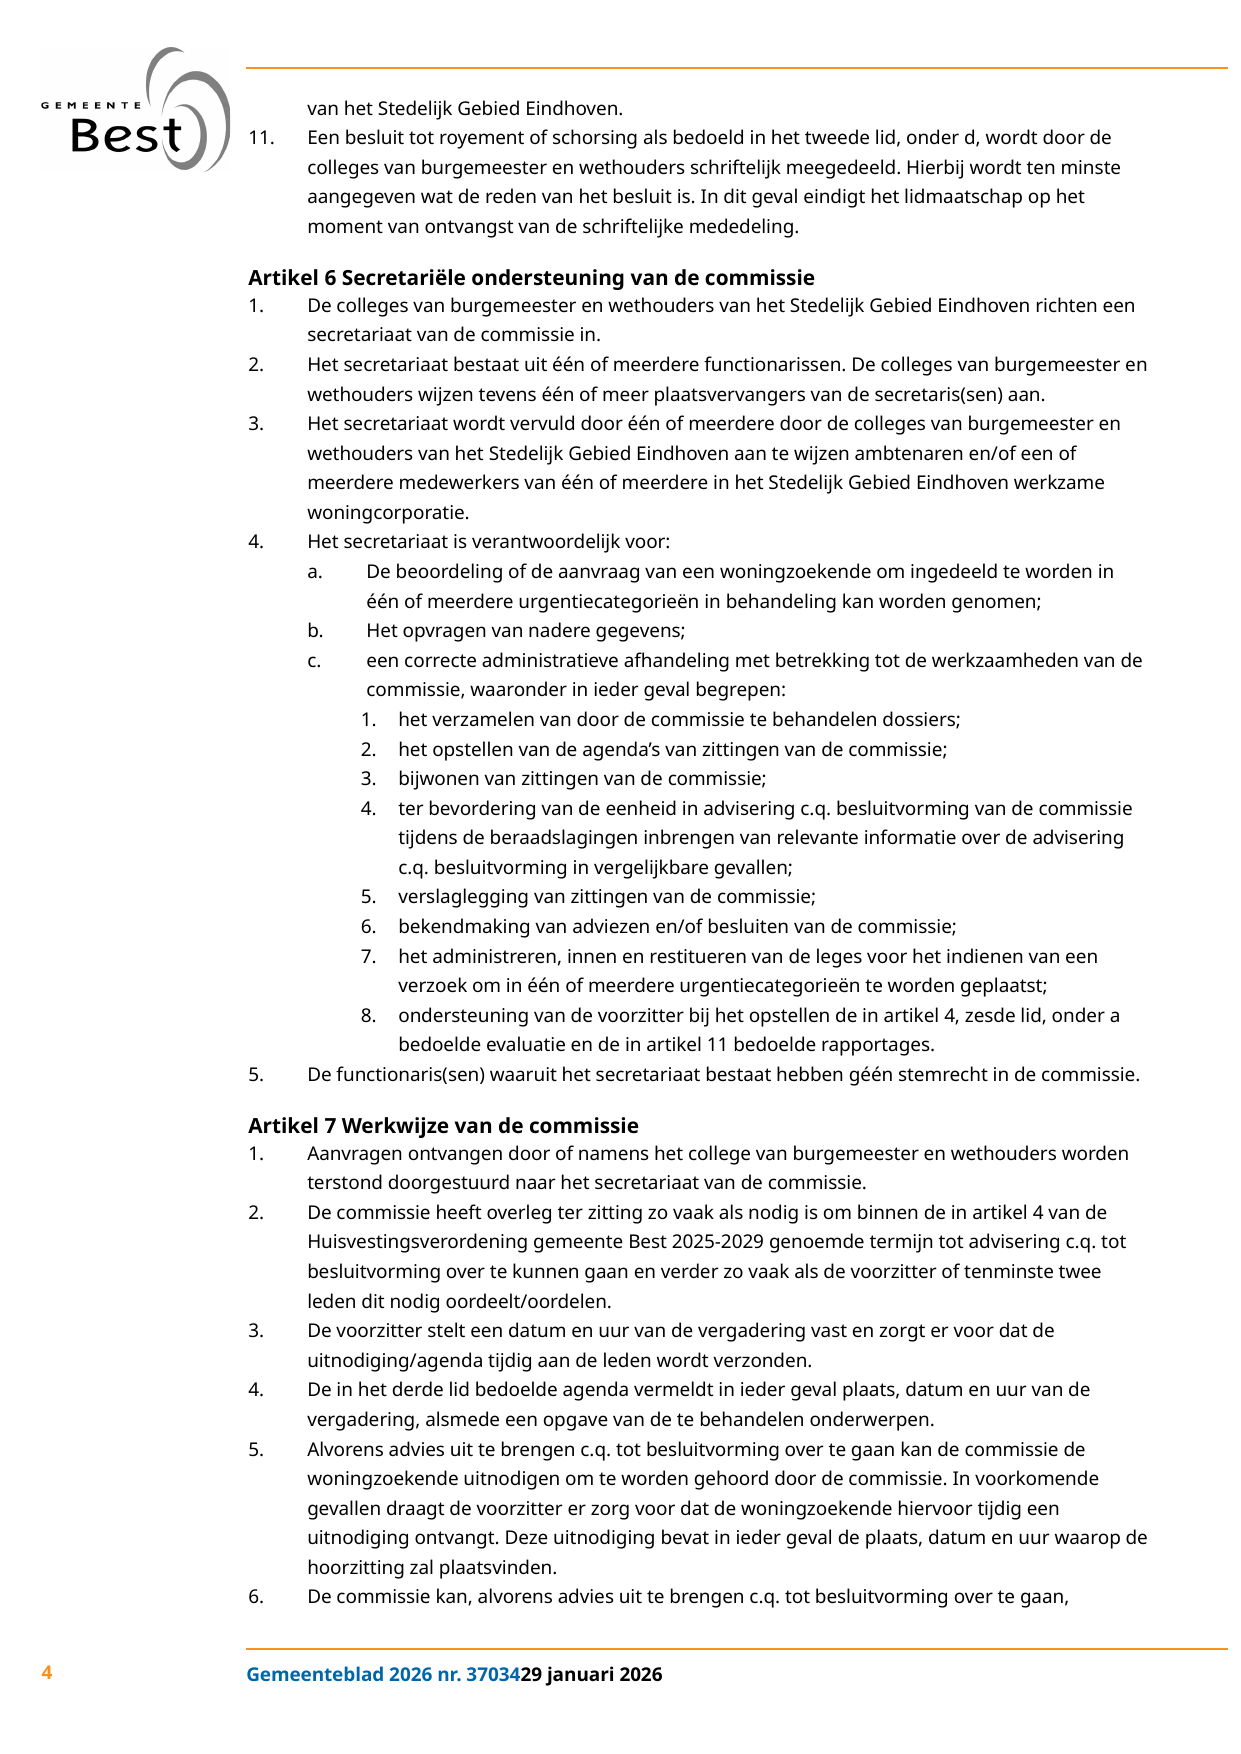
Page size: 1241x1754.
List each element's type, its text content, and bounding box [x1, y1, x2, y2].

list Het secretariaat wordt vervuld door één of meerdere door de colleges van burgemeester en wethouders van het Stedelijk Gebied Eindhoven aan te wijzen ambtenaren en/of een of meerdere medewerkers van één of meerdere in het Stedelijk Gebied Eindhoven werkzame woningcorporatie. [248, 410, 1152, 525]
list Het secretariaat bestaat uit één of meerdere functionarissen. De colleges van burgemeester en wethouders wijzen tevens één of meer plaatsvervangers van de secretaris(sen) aan. [248, 351, 1152, 406]
list ter bevordering van de eenheid in advisering c.q. besluitvorming van de commissie tijdens de beraadslagingen inbrengen van relevante informatie over de advisering c.q. besluitvorming in vergelijkbare gevallen; [361, 795, 1152, 880]
list Het secretariaat is verantwoordelijk voor: [248, 529, 1152, 554]
list het administreren, innen en restitueren van de leges voor het indienen van een verzoek om in één of meerdere urgentiecategorieën te worden geplaatst; [361, 943, 1152, 998]
list De commissie heeft overleg ter zitting zo vaak als nodig is om binnen de in artikel 4 van de Huisvestingsverordening gemeente Best 2025-2029 genoemde termijn tot advisering c.q. tot besluitvorming over te kunnen gaan en verder zo vaak als de voorzitter of tenminste twee leden dit nodig oordeelt/oordelen. [248, 1199, 1152, 1314]
list De voorzitter stelt een datum en uur van de vergadering vast en zorgt er voor dat de uitnodiging/agenda tijdig aan de leden wordt verzonden. [248, 1317, 1152, 1373]
list verslaglegging van zittingen van de commissie; [361, 884, 1152, 909]
list De functionaris(sen) waaruit het secretariaat bestaat hebben géén stemrecht in de commissie. [248, 1061, 1152, 1087]
list Het opvragen van nadere gegevens; [307, 617, 1152, 643]
list Een besluit tot royement of schorsing als bedoeld in het tweede lid, onder d, wordt door de colleges van burgemeester en wethouders schriftelijk meegedeeld. Hierbij wordt ten minste aangegeven wat de reden van het besluit is. In dit geval eindigt het lidmaatschap op het moment van ontvangst van de schriftelijke mededeling. [248, 124, 1152, 239]
text Artikel 7 Werkwijze van de commissie [248, 1112, 1152, 1140]
list De commissie kan, alvorens advies uit te brengen c.q. tot besluitvorming over te gaan, [248, 1584, 1152, 1609]
list Aanvragen ontvangen door of namens het college van burgemeester en wethouders worden terstond doorgestuurd naar het secretariaat van de commissie. [248, 1140, 1152, 1195]
list van het Stedelijk Gebied Eindhoven. [248, 95, 1152, 121]
list bijwonen van zittingen van de commissie; [361, 765, 1152, 791]
list De beoordeling of de aanvraag van een woningzoekende om ingedeeld te worden in één of meerdere urgentiecategorieën in behandeling kan worden genomen; [307, 558, 1152, 613]
list het opstellen van de agenda’s van zittingen van de commissie; [361, 736, 1152, 761]
list De colleges van burgemeester en wethouders van het Stedelijk Gebied Eindhoven richten een secretariaat van de commissie in. [248, 292, 1152, 347]
list een correcte administratieve afhandeling met betrekking tot de werkzaamheden van de commissie, waaronder in ieder geval begrepen: [307, 647, 1152, 702]
list Alvorens advies uit te brengen c.q. tot besluitvorming over te gaan kan de commissie de woningzoekende uitnodigen om te worden gehoord door de commissie. In voorkomende gevallen draagt de voorzitter er zorg voor dat de woningzoekende hiervoor tijdig een uitnodiging ontvangt. Deze uitnodiging bevat in ieder geval de plaats, datum en uur waarop de hoorzitting zal plaatsvinden. [248, 1436, 1152, 1580]
list het verzamelen van door de commissie te behandelen dossiers; [361, 706, 1152, 732]
list bekendmaking van adviezen en/of besluiten van de commissie; [361, 913, 1152, 939]
picture [41, 47, 231, 172]
list ondersteuning van de voorzitter bij het opstellen de in artikel 4, zesde lid, onder a bedoelde evaluatie en de in artikel 11 bedoelde rapportages. [361, 1002, 1152, 1057]
text Artikel 6 Secretariële ondersteuning van de commissie [248, 263, 1152, 292]
list De in het derde lid bedoelde agenda vermeldt in ieder geval plaats, datum en uur van de vergadering, alsmede een opgave van de te behandelen onderwerpen. [248, 1377, 1152, 1432]
